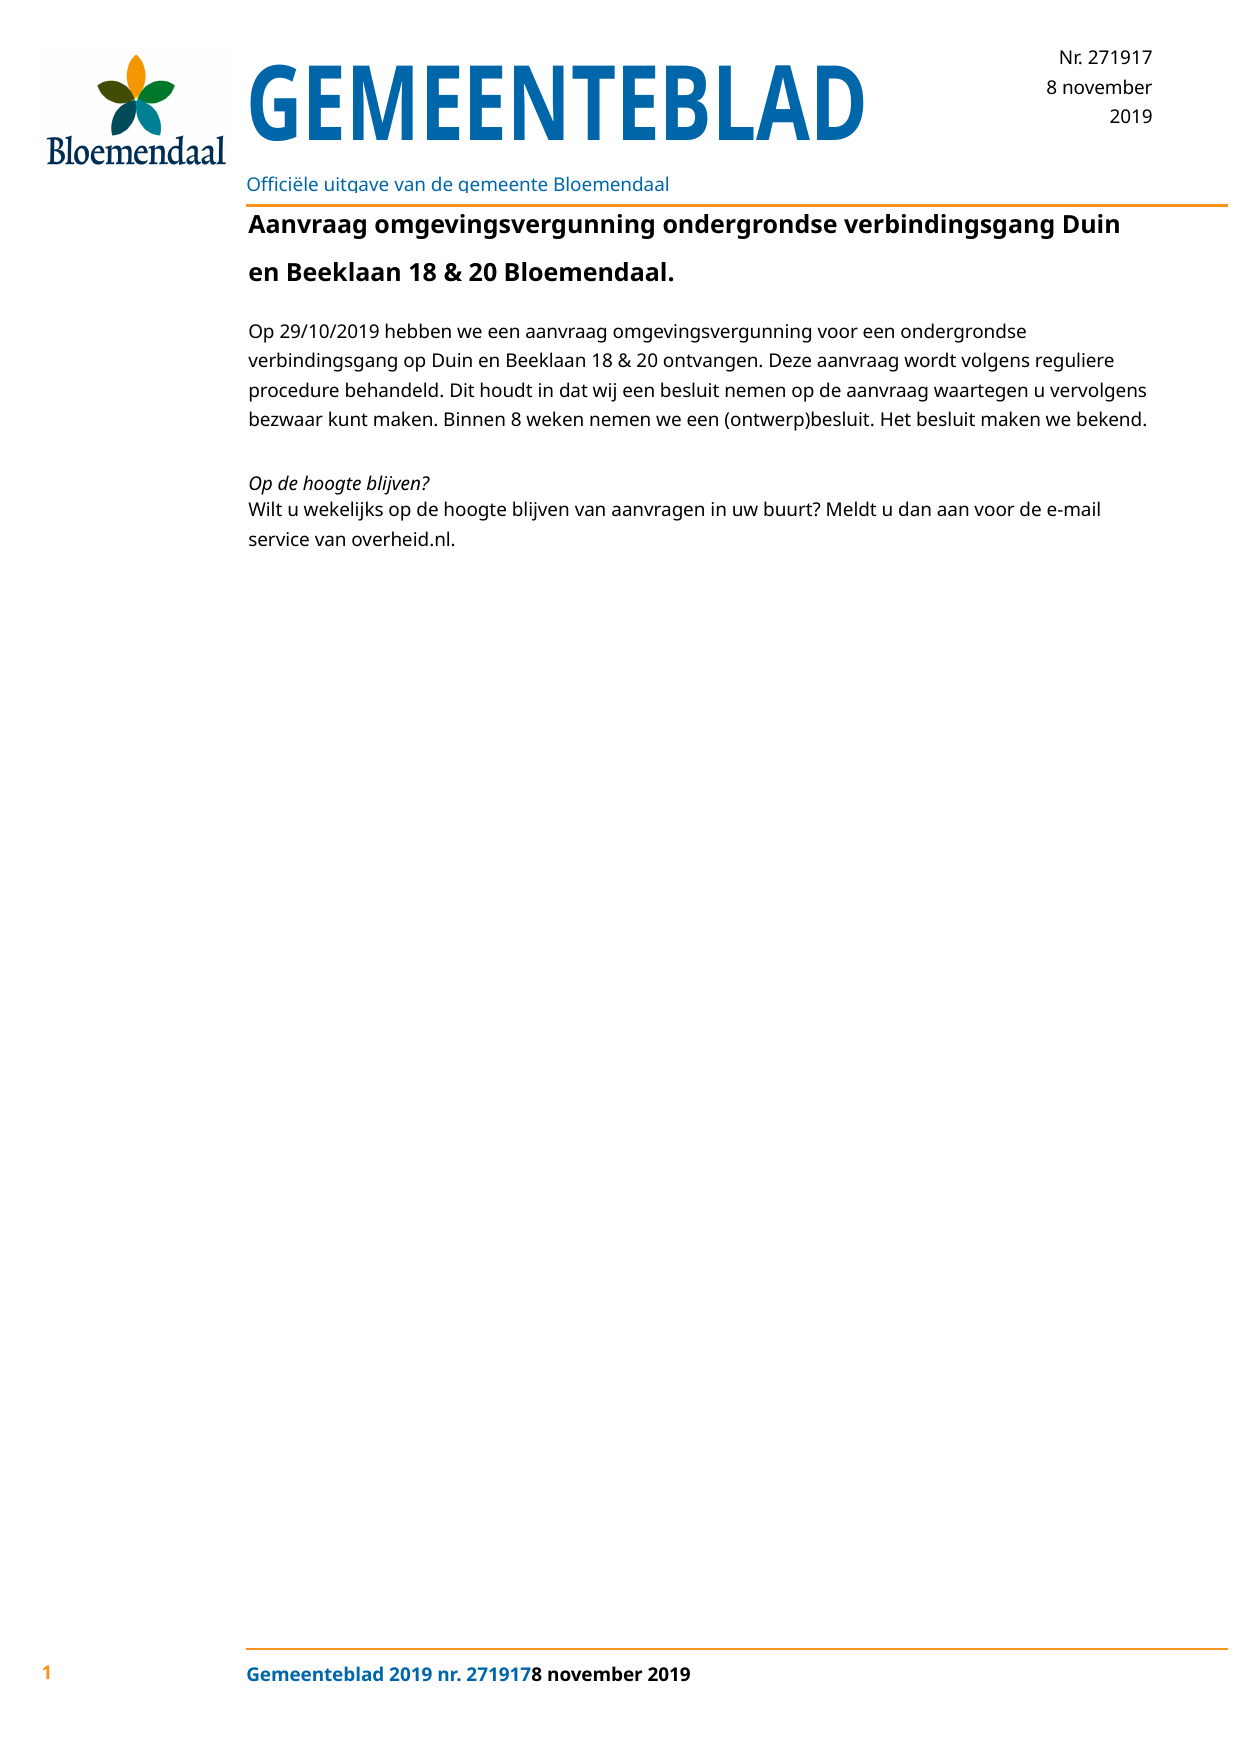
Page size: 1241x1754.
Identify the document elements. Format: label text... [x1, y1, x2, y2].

text Op de hoogte blijven? [248, 471, 1152, 496]
text Wilt u wekelijks op de hoogte blijven van aanvragen in uw buurt? Meldt u dan aan voor de e-mail service van overheid.nl. [248, 496, 1152, 552]
picture [41, 47, 231, 172]
text Aanvraag omgevingsvergunning ondergrondse verbindingsgang Duin en Beeklaan 18 & 20 Bloemendaal. [248, 207, 1152, 288]
text Op 29/10/2019 hebben we een aanvraag omgevingsvergunning voor een ondergrondse verbindingsgang op Duin en Beeklaan 18 & 20 ontvangen. Deze aanvraag wordt volgens reguliere procedure behandeld. Dit houdt in dat wij een besluit nemen op de aanvraag waartegen u vervolgens bezwaar kunt maken. Binnen 8 weken nemen we een (ontwerp)besluit. Het besluit maken we bekend. [248, 318, 1152, 432]
